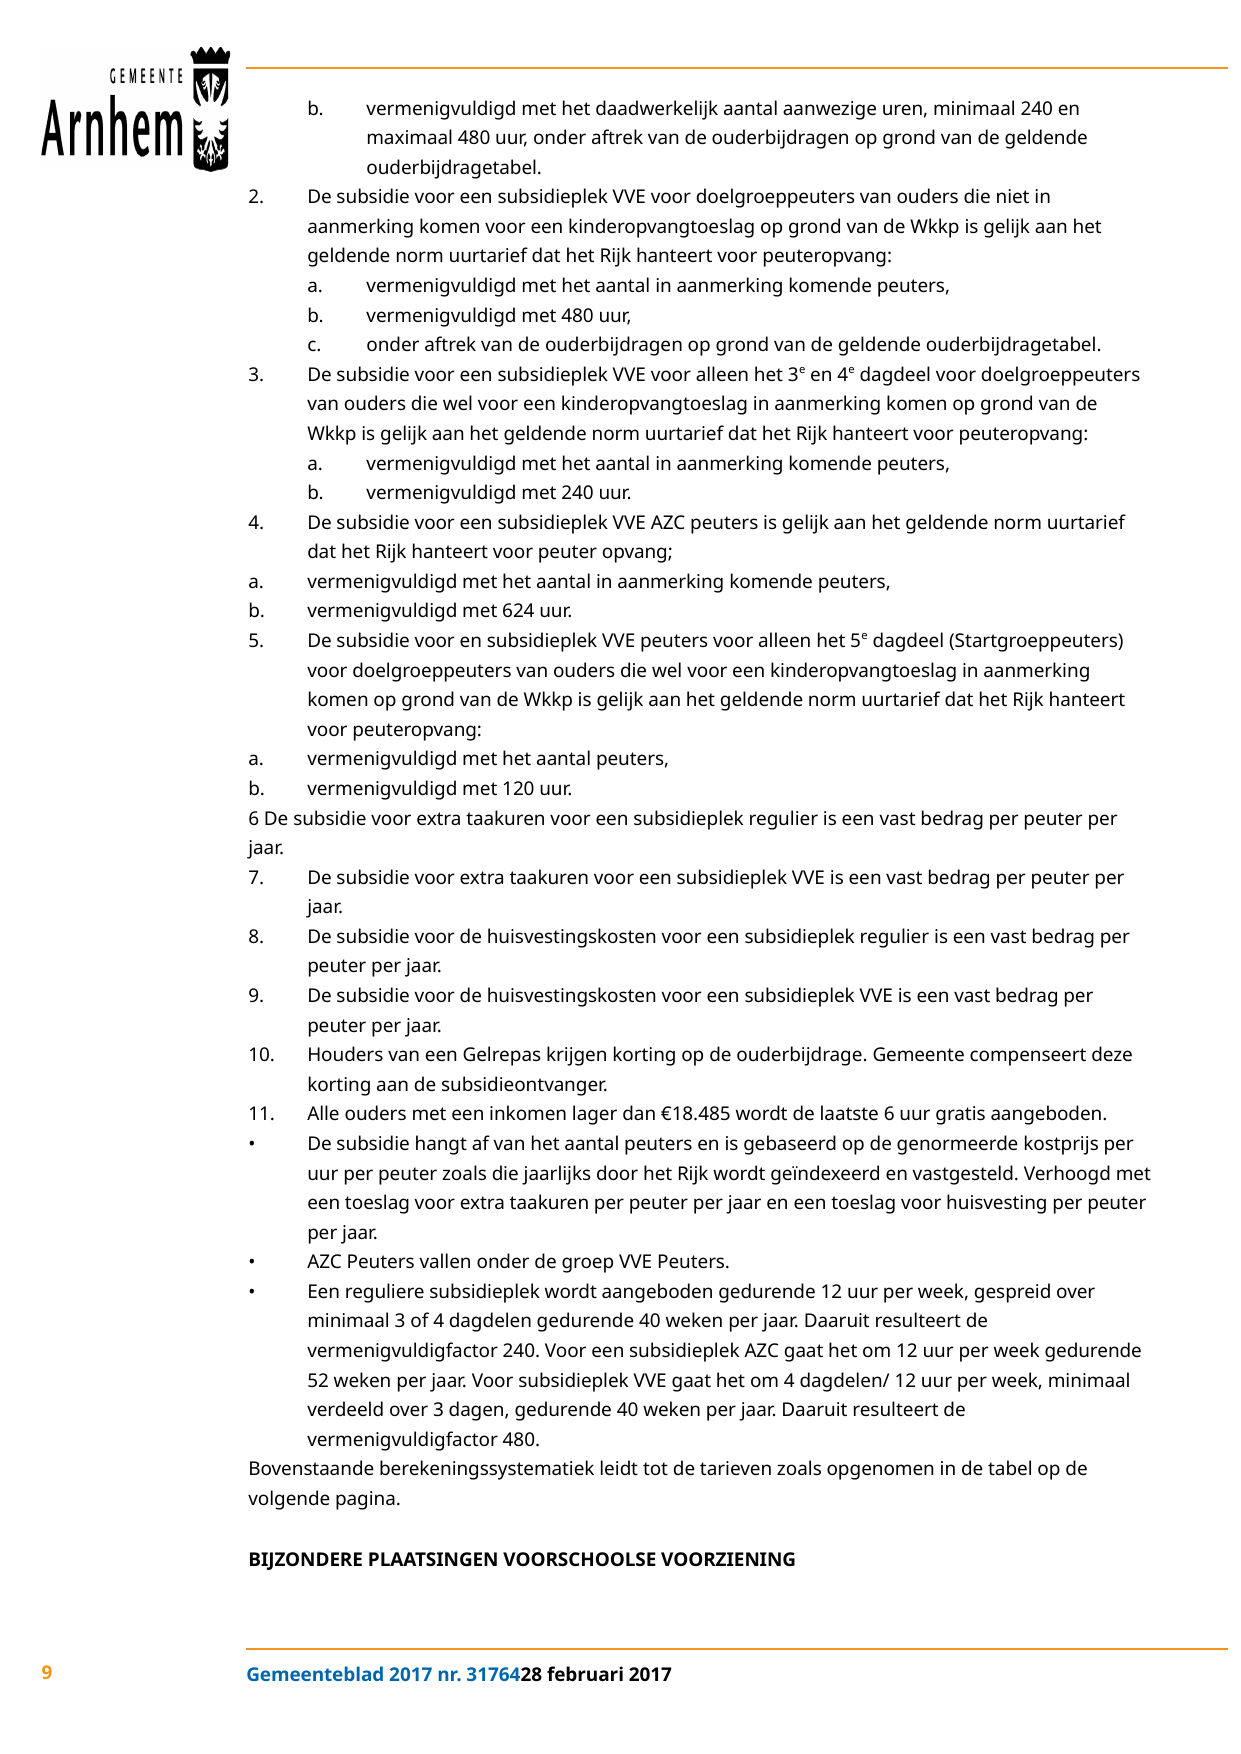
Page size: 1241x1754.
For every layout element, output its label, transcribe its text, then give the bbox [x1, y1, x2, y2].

list vermenigvuldigd met het aantal in aanmerking komende peuters, [307, 272, 1152, 298]
list Houders van een Gelrepas krijgen korting op de ouderbijdrage. Gemeente compenseert deze korting aan de subsidieontvanger. [248, 1041, 1152, 1097]
text 6 De subsidie voor extra taakuren voor een subsidieplek regulier is een vast bedrag per peuter per jaar. [248, 805, 1152, 860]
list vermenigvuldigd met het aantal peuters, [248, 746, 1152, 771]
list Een reguliere subsidieplek wordt aangeboden gedurende 12 uur per week, gespreid over minimaal 3 of 4 dagdelen gedurende 40 weken per jaar. Daaruit resulteert de vermenigvuldigfactor 240. Voor een subsidieplek AZC gaat het om 12 uur per week gedurende 52 weken per jaar. Voor subsidieplek VVE gaat het om 4 dagdelen/ 12 uur per week, minimaal verdeeld over 3 dagen, gedurende 40 weken per jaar. Daaruit resulteert de vermenigvuldigfactor 480. [248, 1278, 1152, 1452]
list De subsidie voor een subsidieplek VVE AZC peuters is gelijk aan het geldende norm uurtarief dat het Rijk hanteert voor peuter opvang; [248, 509, 1152, 564]
list vermenigvuldigd met het aantal in aanmerking komende peuters, [248, 568, 1152, 594]
list vermenigvuldigd met het daadwerkelijk aantal aanwezige uren, minimaal 240 en maximaal 480 uur, onder aftrek van de ouderbijdragen op grond van de geldende ouderbijdragetabel. [307, 95, 1152, 180]
list De subsidie hangt af van het aantal peuters en is gebaseerd op de genormeerde kostprijs per uur per peuter zoals die jaarlijks door het Rijk wordt geïndexeerd en vastgesteld. Verhoogd met een toeslag voor extra taakuren per peuter per jaar en een toeslag voor huisvesting per peuter per jaar. [248, 1130, 1152, 1245]
list De subsidie voor een subsidieplek VVE voor doelgroeppeuters van ouders die niet in aanmerking komen voor een kinderopvangtoeslag op grond van de Wkkp is gelijk aan het geldende norm uurtarief dat het Rijk hanteert voor peuteropvang: [248, 183, 1152, 268]
list onder aftrek van de ouderbijdragen op grond van de geldende ouderbijdragetabel. [307, 331, 1152, 357]
list Alle ouders met een inkomen lager dan €18.485 wordt de laatste 6 uur gratis aangeboden. [248, 1101, 1152, 1126]
list De subsidie voor extra taakuren voor een subsidieplek VVE is een vast bedrag per peuter per jaar. [248, 864, 1152, 919]
text BIJZONDERE PLAATSINGEN VOORSCHOOLSE VOORZIENING [248, 1544, 1152, 1573]
list vermenigvuldigd met 120 uur. [248, 775, 1152, 801]
list AZC Peuters vallen onder de groep VVE Peuters. [248, 1248, 1152, 1274]
list De subsidie voor de huisvestingskosten voor een subsidieplek regulier is een vast bedrag per peuter per jaar. [248, 923, 1152, 978]
list De subsidie voor een subsidieplek VVE voor alleen het 3e en 4e dagdeel voor doelgroeppeuters van ouders die wel voor een kinderopvangtoeslag in aanmerking komen op grond van de Wkkp is gelijk aan het geldende norm uurtarief dat het Rijk hanteert voor peuteropvang: [248, 361, 1152, 446]
list vermenigvuldigd met 480 uur, [307, 302, 1152, 328]
list De subsidie voor de huisvestingskosten voor een subsidieplek VVE is een vast bedrag per peuter per jaar. [248, 982, 1152, 1038]
picture [41, 47, 231, 172]
text Bovenstaande berekeningssystematiek leidt tot de tarieven zoals opgenomen in de tabel op de volgende pagina. [248, 1456, 1152, 1511]
list vermenigvuldigd met 240 uur. [307, 479, 1152, 505]
list De subsidie voor en subsidieplek VVE peuters voor alleen het 5e dagdeel (Startgroeppeuters) voor doelgroeppeuters van ouders die wel voor een kinderopvangtoeslag in aanmerking komen op grond van de Wkkp is gelijk aan het geldende norm uurtarief dat het Rijk hanteert voor peuteropvang: [248, 627, 1152, 742]
list vermenigvuldigd met het aantal in aanmerking komende peuters, [307, 450, 1152, 476]
list vermenigvuldigd met 624 uur. [248, 598, 1152, 623]
